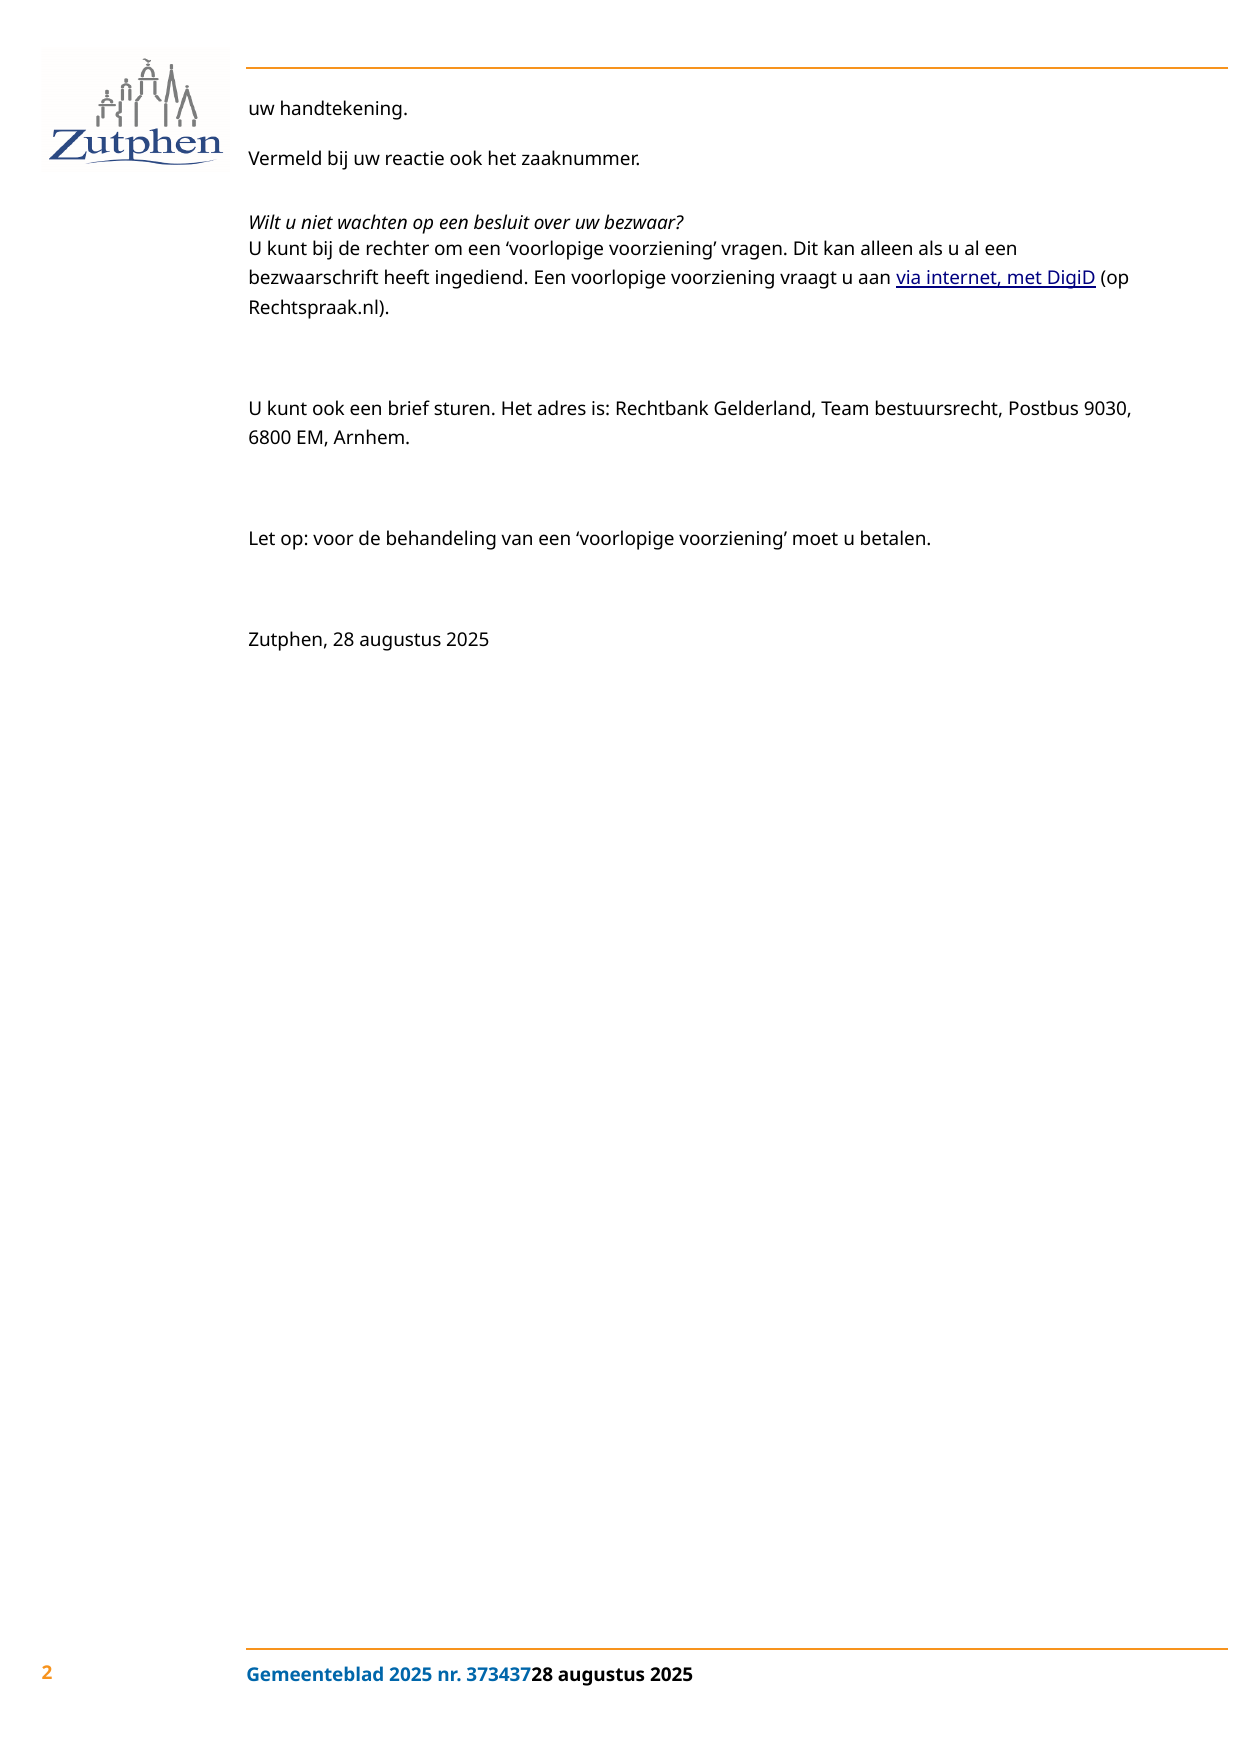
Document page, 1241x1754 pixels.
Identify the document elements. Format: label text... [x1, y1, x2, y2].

text Wilt u niet wachten op een besluit over uw bezwaar? [248, 209, 1152, 235]
text Vermeld bij uw reactie ook het zaaknummer. [248, 145, 1152, 171]
picture [41, 47, 231, 172]
text U kunt bij de rechter om een ‘voorlopige voorziening’ vragen. Dit kan alleen als u al een bezwaarschrift heeft ingediend. Een voorlopige voorziening vraagt u aan via internet, met DigiD (op Rechtspraak.nl). [248, 235, 1152, 320]
text Zutphen, 28 augustus 2025 [248, 626, 1152, 652]
text uw handtekening. [248, 95, 1152, 121]
text Let op: voor de behandeling van een ‘voorlopige voorziening’ moet u betalen. [248, 525, 1152, 551]
text U kunt ook een brief sturen. Het adres is: Rechtbank Gelderland, Team bestuursrecht, Postbus 9030, 6800 EM, Arnhem. [248, 395, 1152, 450]
